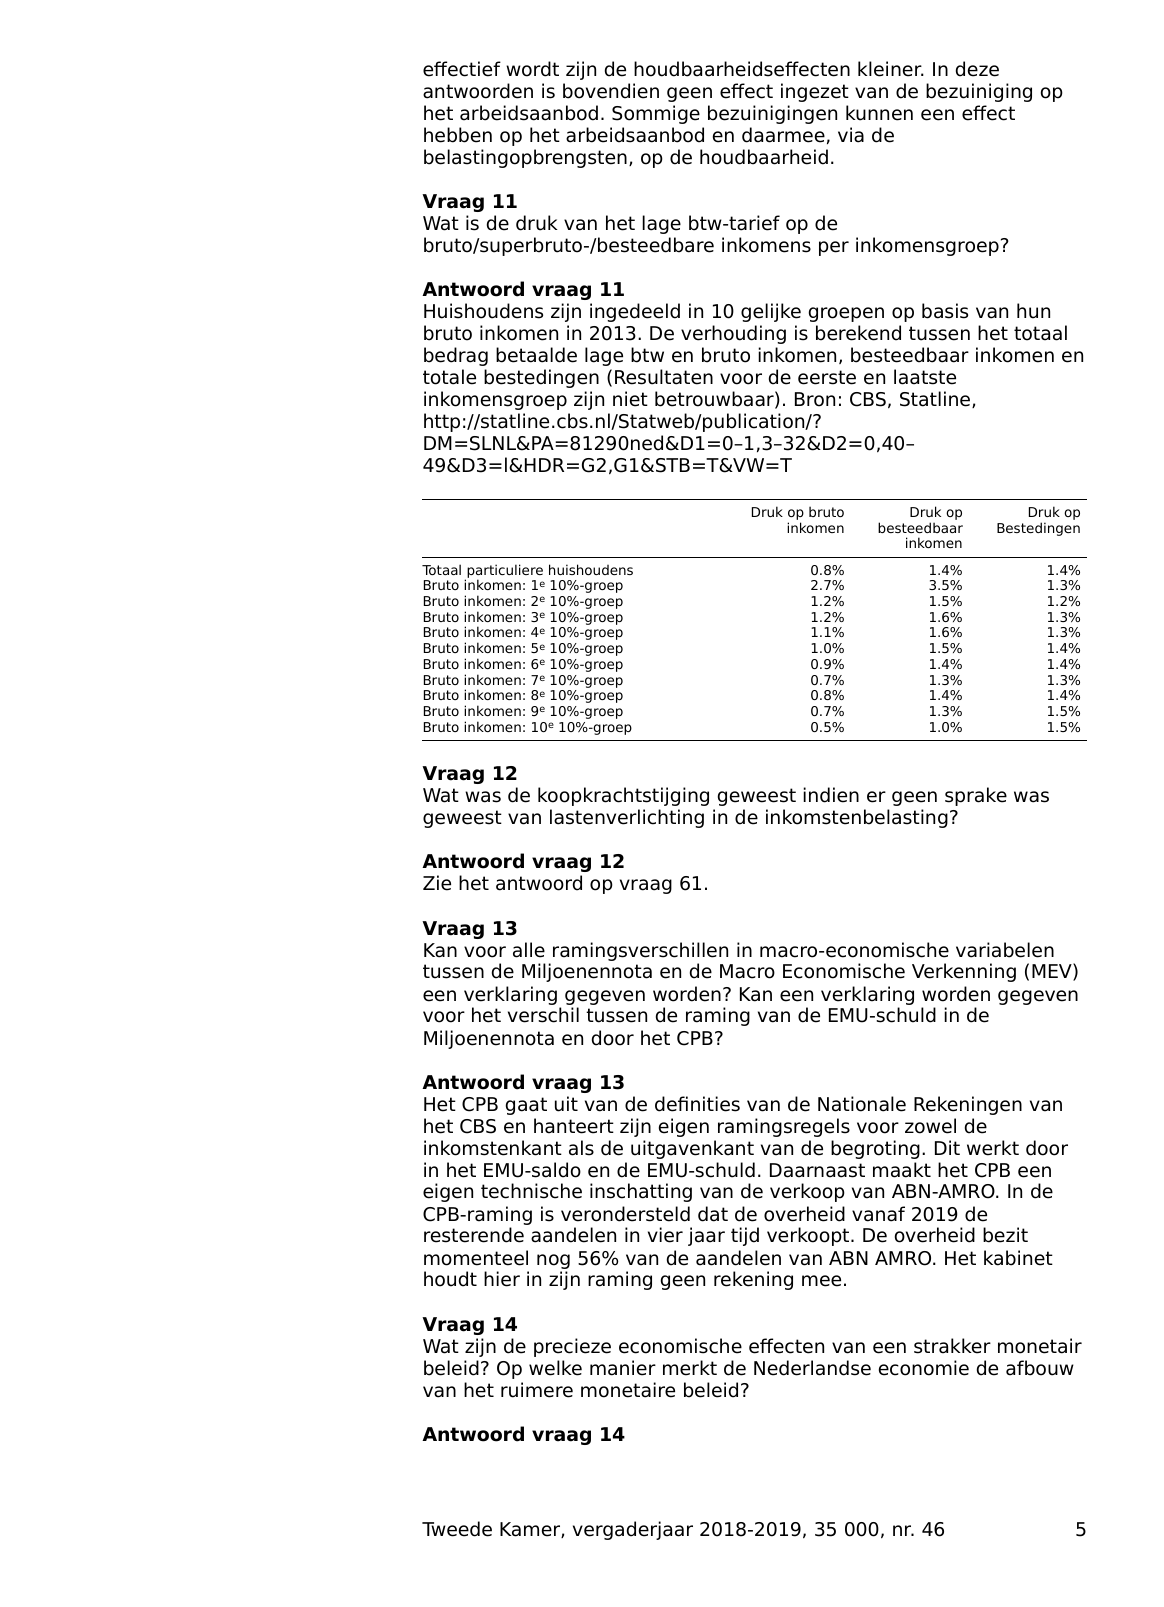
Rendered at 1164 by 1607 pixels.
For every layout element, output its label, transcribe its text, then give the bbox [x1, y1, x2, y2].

table_cell Bruto inkomen: 2e 10%-groep [422, 594, 732, 609]
table_cell 1.1% [732, 625, 850, 641]
table_cell 1.3% [969, 610, 1087, 625]
table_header Druk op bruto inkomen [732, 500, 850, 557]
table_cell Bruto inkomen: 5e 10%-groep [422, 641, 732, 657]
text Vraag 13 [422, 917, 1087, 939]
table_cell 1.4% [969, 641, 1087, 657]
table_cell 1.0% [850, 720, 968, 740]
table_cell Totaal particuliere huishoudens [422, 558, 732, 578]
table_cell 1.3% [850, 704, 968, 719]
table_cell 2.7% [732, 578, 850, 594]
table_cell Bruto inkomen: 3e 10%-groep [422, 610, 732, 625]
table_cell 1.4% [969, 688, 1087, 704]
table_header [422, 500, 732, 557]
text Vraag 14 [422, 1313, 1087, 1336]
text Vraag 12 [422, 763, 1087, 785]
table_cell 1.5% [969, 720, 1087, 740]
table_cell Bruto inkomen: 10e 10%-groep [422, 720, 732, 740]
table_cell 1.2% [969, 594, 1087, 609]
text effectief wordt zijn de houdbaarheidseffecten kleiner. In deze antwoorden is bovendien geen effect ingezet van de bezuiniging op het arbeidsaanbod. Sommige bezuinigingen kunnen een effect hebben op het arbeidsaanbod en daarmee, via de belastingopbrengsten, op de houdbaarheid. [422, 59, 1087, 169]
table_cell 1.4% [850, 657, 968, 672]
text Het CPB gaat uit van de definities van de Nationale Rekeningen van het CBS en hanteert zijn eigen ramingsregels voor zowel de inkomstenkant als de uitgavenkant van de begroting. Dit werkt door in het EMU-saldo en de EMU-schuld. Daarnaast maakt het CPB een eigen technische inschatting van de verkoop van ABN-AMRO. In de CPB-raming is verondersteld dat de overheid vanaf 2019 de resterende aandelen in vier jaar tijd verkoopt. De overheid bezit momenteel nog 56% van de aandelen van ABN AMRO. Het kabinet houdt hier in zijn raming geen rekening mee. [422, 1093, 1087, 1291]
table_cell 3.5% [850, 578, 968, 594]
table_cell 0.5% [732, 720, 850, 740]
table_cell 1.4% [850, 688, 968, 704]
text Kan voor alle ramingsverschillen in macro-economische variabelen tussen de Miljoenennota en de Macro Economische Verkenning (MEV) een verklaring gegeven worden? Kan een verklaring worden gegeven voor het verschil tussen de raming van de EMU-schuld in de Miljoenennota en door het CPB? [422, 939, 1087, 1049]
table_cell 0.7% [732, 704, 850, 719]
table_cell 1.2% [732, 610, 850, 625]
text Antwoord vraag 14 [422, 1424, 1087, 1446]
table_cell 1.3% [850, 673, 968, 688]
table_cell 1.2% [732, 594, 850, 609]
table_cell 0.9% [732, 657, 850, 672]
text Huishoudens zijn ingedeeld in 10 gelijke groepen op basis van hun bruto inkomen in 2013. De verhouding is berekend tussen het totaal bedrag betaalde lage btw en bruto inkomen, besteedbaar inkomen en totale bestedingen (Resultaten voor de eerste en laatste inkomensgroep zijn niet betrouwbaar). Bron: CBS, Statline, http://statline.cbs.nl/Statweb/publication/?DM=SLNL&PA=81290ned&D1=0–1,3–32&D2=0,40–49&D3=l&HDR=G2,G1&STB=T&VW=T [422, 301, 1087, 477]
table_cell 0.7% [732, 673, 850, 688]
text Antwoord vraag 12 [422, 851, 1087, 873]
text Antwoord vraag 11 [422, 279, 1087, 301]
text Zie het antwoord op vraag 61. [422, 873, 1087, 895]
table_cell 1.5% [850, 641, 968, 657]
table_cell Bruto inkomen: 1e 10%-groep [422, 578, 732, 594]
table_cell 1.4% [850, 558, 968, 578]
table_cell 1.3% [969, 673, 1087, 688]
table_cell Bruto inkomen: 4e 10%-groep [422, 625, 732, 641]
table_cell 1.5% [850, 594, 968, 609]
table_cell 1.6% [850, 610, 968, 625]
table_cell 1.4% [969, 558, 1087, 578]
table_header Druk op besteedbaar inkomen [850, 500, 968, 557]
table_cell 1.4% [969, 657, 1087, 672]
text Wat is de druk van het lage btw-tarief op de bruto/superbruto-/besteedbare inkomens per inkomensgroep? [422, 213, 1087, 257]
table_cell 1.6% [850, 625, 968, 641]
table_cell 0.8% [732, 688, 850, 704]
table_cell Bruto inkomen: 8e 10%-groep [422, 688, 732, 704]
text Antwoord vraag 13 [422, 1072, 1087, 1093]
table_header Druk op Bestedingen [969, 500, 1087, 557]
table_cell Bruto inkomen: 7e 10%-groep [422, 673, 732, 688]
table_cell Bruto inkomen: 6e 10%-groep [422, 657, 732, 672]
text Wat zijn de precieze economische effecten van een strakker monetair beleid? Op welke manier merkt de Nederlandse economie de afbouw van het ruimere monetaire beleid? [422, 1336, 1087, 1401]
table_cell Bruto inkomen: 9e 10%-groep [422, 704, 732, 719]
table_cell 1.5% [969, 704, 1087, 719]
table_cell 1.3% [969, 625, 1087, 641]
text Wat was de koopkrachtstijging geweest indien er geen sprake was geweest van lastenverlichting in de inkomstenbelasting? [422, 785, 1087, 829]
table_cell 0.8% [732, 558, 850, 578]
table_cell 1.0% [732, 641, 850, 657]
table_cell 1.3% [969, 578, 1087, 594]
text Vraag 11 [422, 191, 1087, 213]
